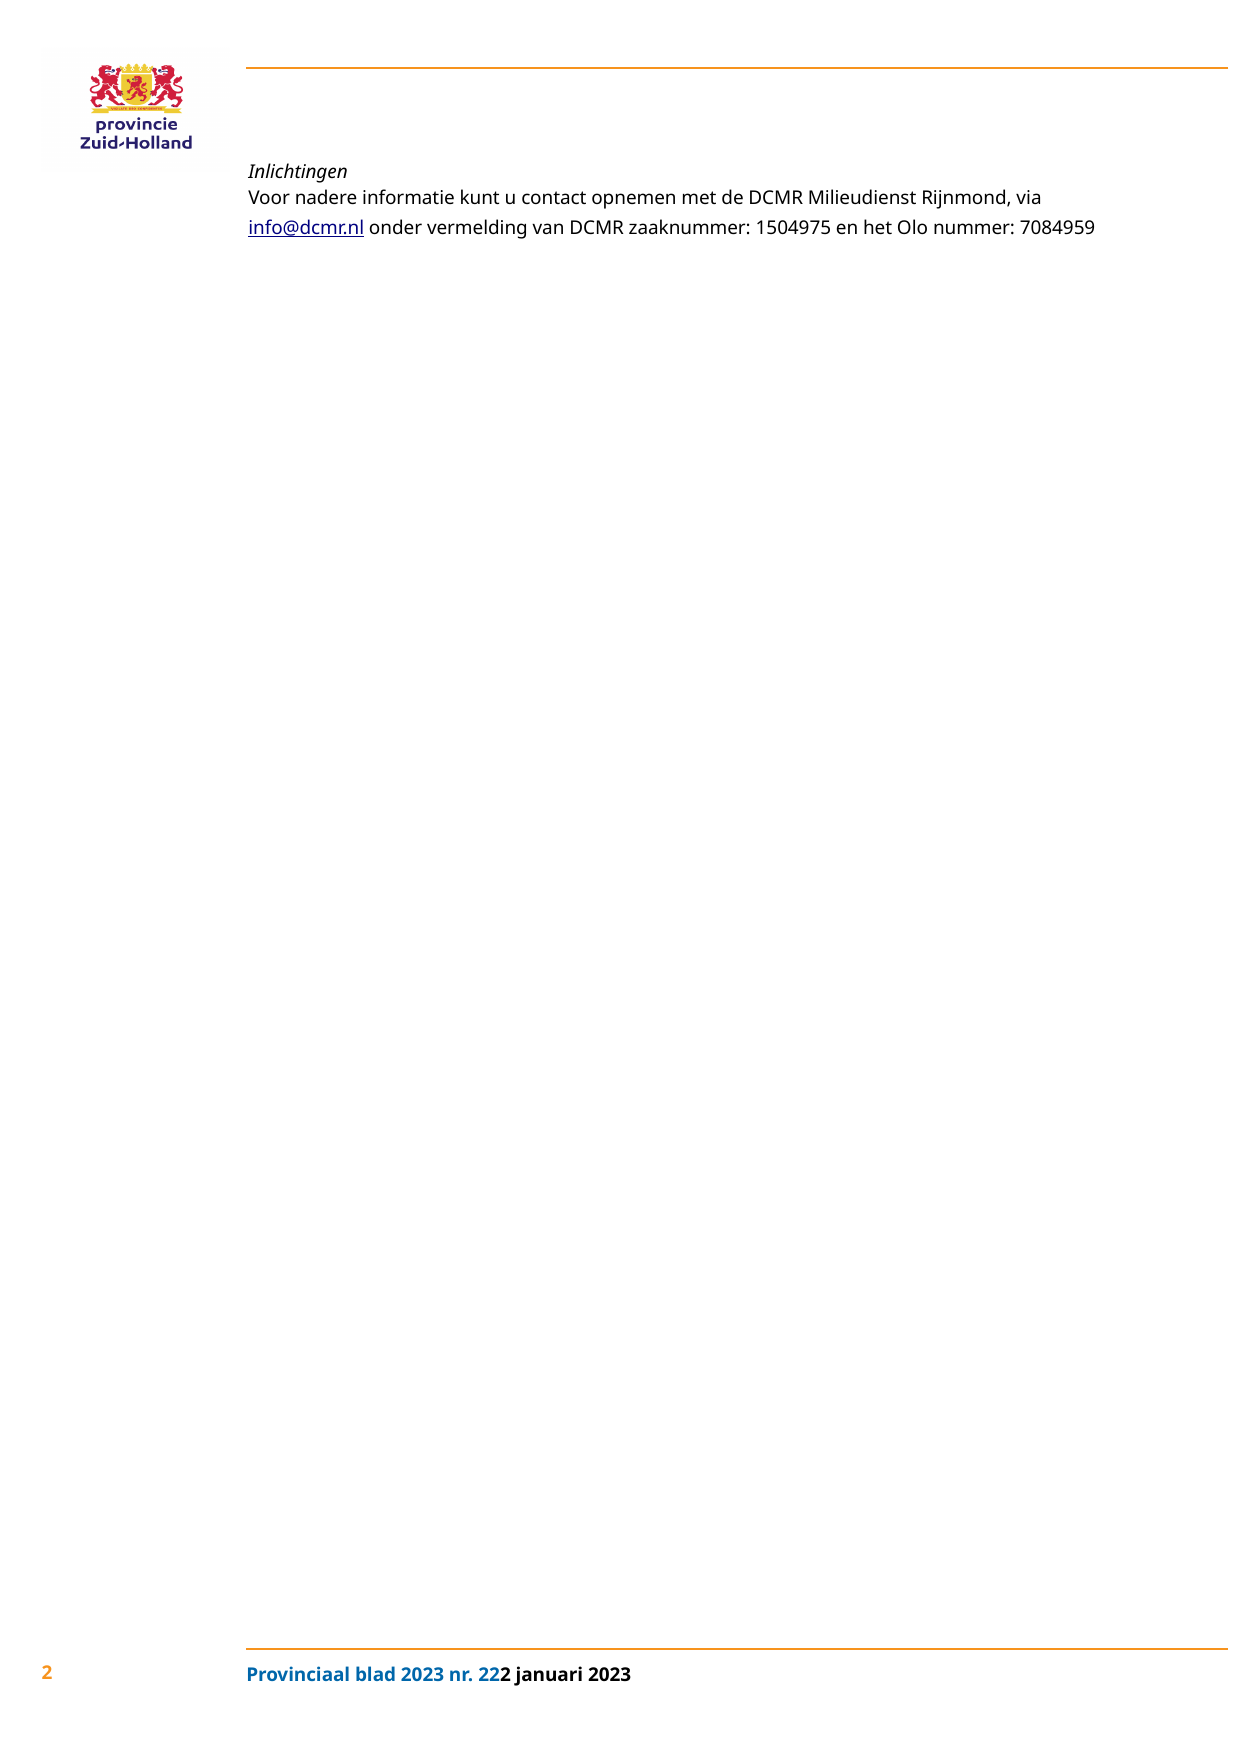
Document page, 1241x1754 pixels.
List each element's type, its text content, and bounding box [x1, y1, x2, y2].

text Inlichtingen [248, 159, 1152, 184]
text Voor nadere informatie kunt u contact opnemen met de DCMR Milieudienst Rijnmond, via info@dcmr.nl onder vermelding van DCMR zaaknummer: 1504975 en het Olo nummer: 7084959 [248, 184, 1152, 240]
picture [41, 47, 231, 172]
